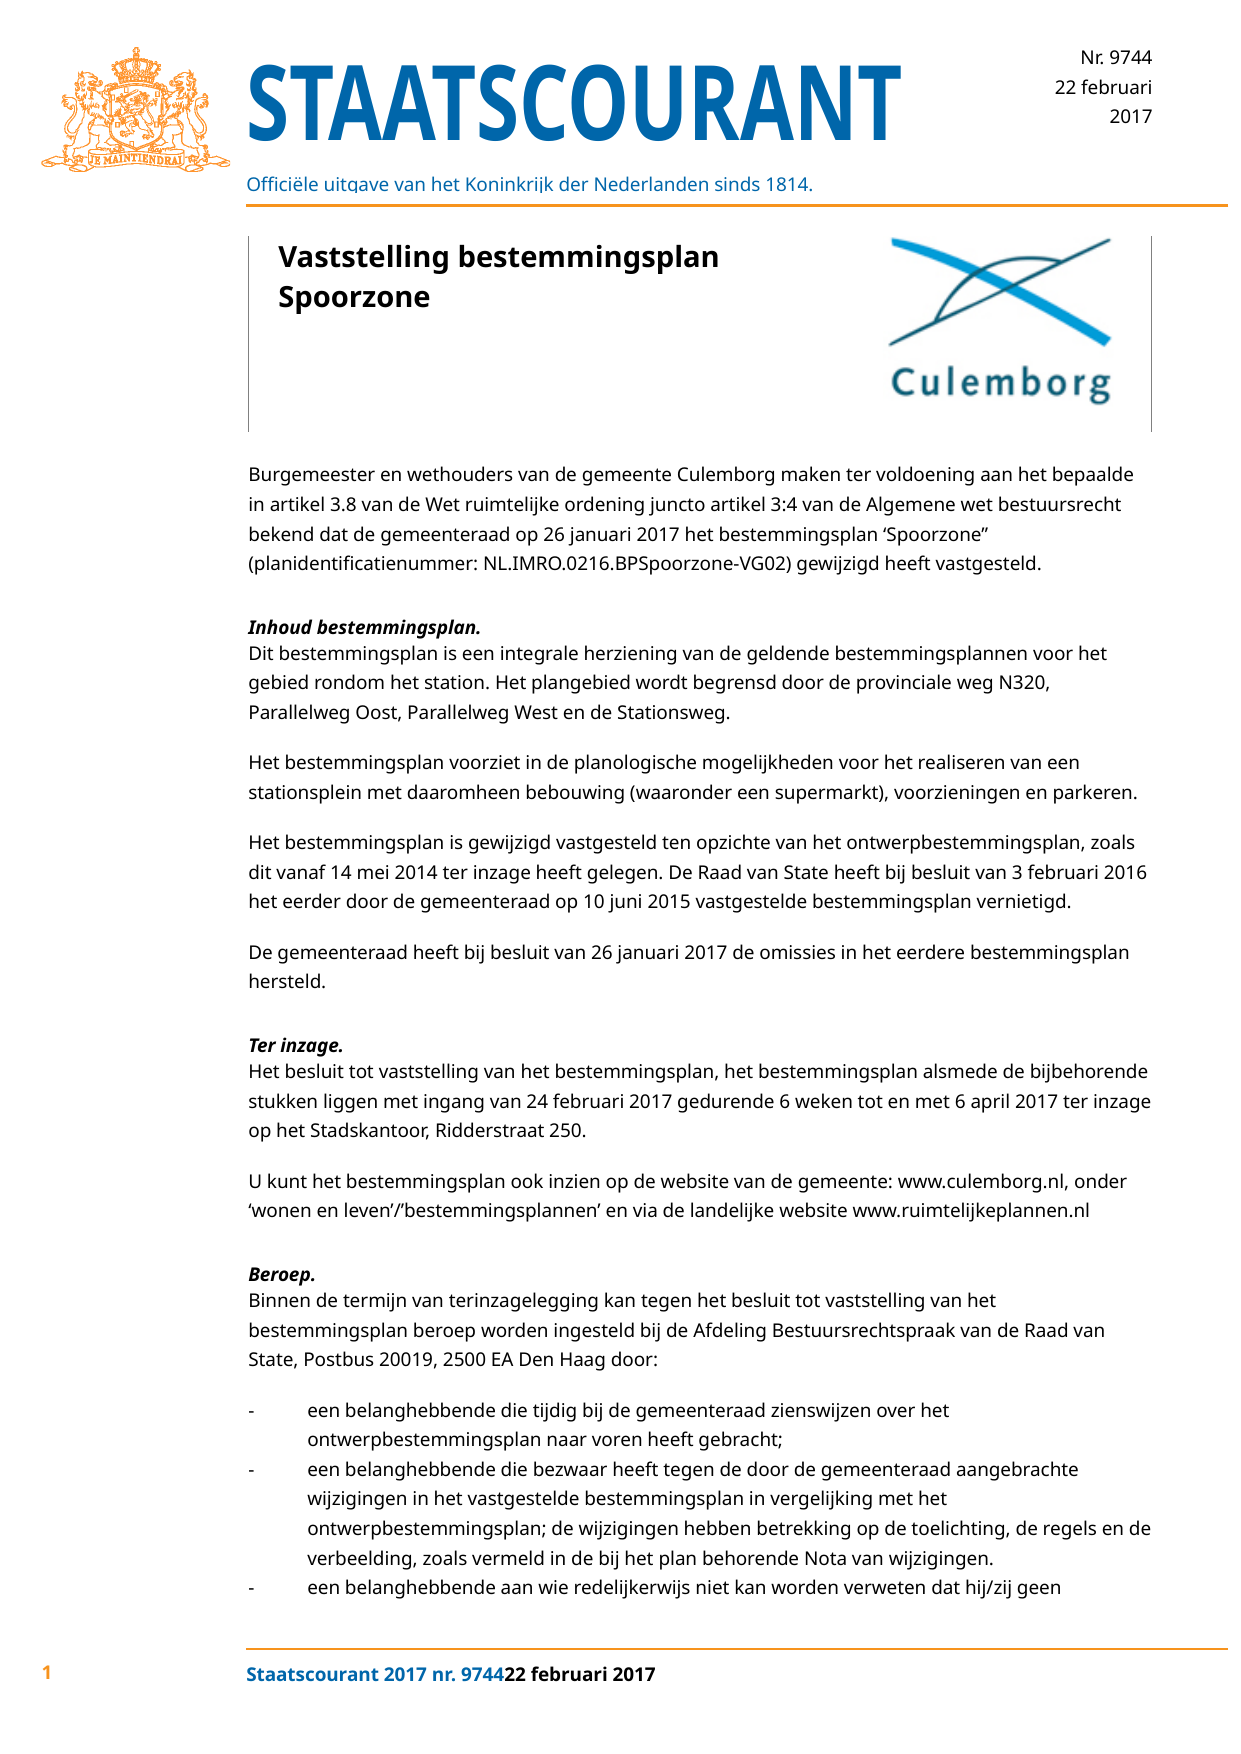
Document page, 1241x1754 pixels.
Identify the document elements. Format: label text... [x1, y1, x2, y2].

text Burgemeester en wethouders van de gemeente Culemborg maken ter voldoening aan het bepaalde in artikel 3.8 van de Wet ruimtelijke ordening juncto artikel 3:4 van de Algemene wet bestuursrecht bekend dat de gemeenteraad op 26 januari 2017 het bestemmingsplan ‘Spoorzone” (planidentificatienummer: NL.IMRO.0216.BPSpoorzone-VG02) gewijzigd heeft vastgesteld. [248, 462, 1152, 576]
text Ter inzage. [248, 1033, 1152, 1058]
list een belanghebbende die tijdig bij de gemeenteraad zienswijzen over het ontwerpbestemmingsplan naar voren heeft gebracht; [248, 1397, 1152, 1452]
list een belanghebbende aan wie redelijkerwijs niet kan worden verweten dat hij/zij geen [248, 1574, 1152, 1600]
text Beroep. [248, 1262, 1152, 1287]
text Het besluit tot vaststelling van het bestemmingsplan, het bestemmingsplan alsmede de bijbehorende stukken liggen met ingang van 24 februari 2017 gedurende 6 weken tot en met 6 april 2017 ter inzage op het Stadskantoor, Ridderstraat 250. [248, 1058, 1152, 1143]
text Binnen de termijn van terinzagelegging kan tegen het besluit tot vaststelling van het bestemmingsplan beroep worden ingesteld bij de Afdeling Bestuursrechtspraak van de Raad van State, Postbus 20019, 2500 EA Den Haag door: [248, 1287, 1152, 1372]
text U kunt het bestemmingsplan ook inzien op de website van de gemeente: www.culemborg.nl, onder ‘wonen en leven’/’bestemmingsplannen’ en via de landelijke website www.ruimtelijkeplannen.nl [248, 1168, 1152, 1223]
picture [41, 47, 231, 172]
text Het bestemmingsplan voorziet in de planologische mogelijkheden voor het realiseren van een stationsplein met daaromheen bebouwing (waaronder een supermarkt), voorzieningen en parkeren. [248, 749, 1152, 805]
text Dit bestemmingsplan is een integrale herziening van de geldende bestemmingsplannen voor het gebied rondom het station. Het plangebied wordt begrensd door de provinciale weg N320, Parallelweg Oost, Parallelweg West en de Stationsweg. [248, 640, 1152, 725]
text Inhoud bestemmingsplan. [248, 614, 1152, 640]
text Het bestemmingsplan is gewijzigd vastgesteld ten opzichte van het ontwerpbestemmingsplan, zoals dit vanaf 14 mei 2014 ter inzage heeft gelegen. De Raad van State heeft bij besluit van 3 februari 2016 het eerder door de gemeenteraad op 10 juni 2015 vastgestelde bestemmingsplan vernietigd. [248, 829, 1152, 914]
text De gemeenteraad heeft bij besluit van 26 januari 2017 de omissies in het eerdere bestemmingsplan hersteld. [248, 939, 1152, 994]
list een belanghebbende die bezwaar heeft tegen de door de gemeenteraad aangebrachte wijzigingen in het vastgestelde bestemmingsplan in vergelijking met het ontwerpbestemmingsplan; de wijzigingen hebben betrekking op de toelichting, de regels en de verbeelding, zoals vermeld in de bij het plan behorende Nota van wijzigingen. [248, 1456, 1152, 1571]
table_header Vaststelling bestemmingsplan Spoorzone [249, 236, 850, 432]
table_header [850, 236, 1151, 432]
picture [882, 236, 1119, 407]
